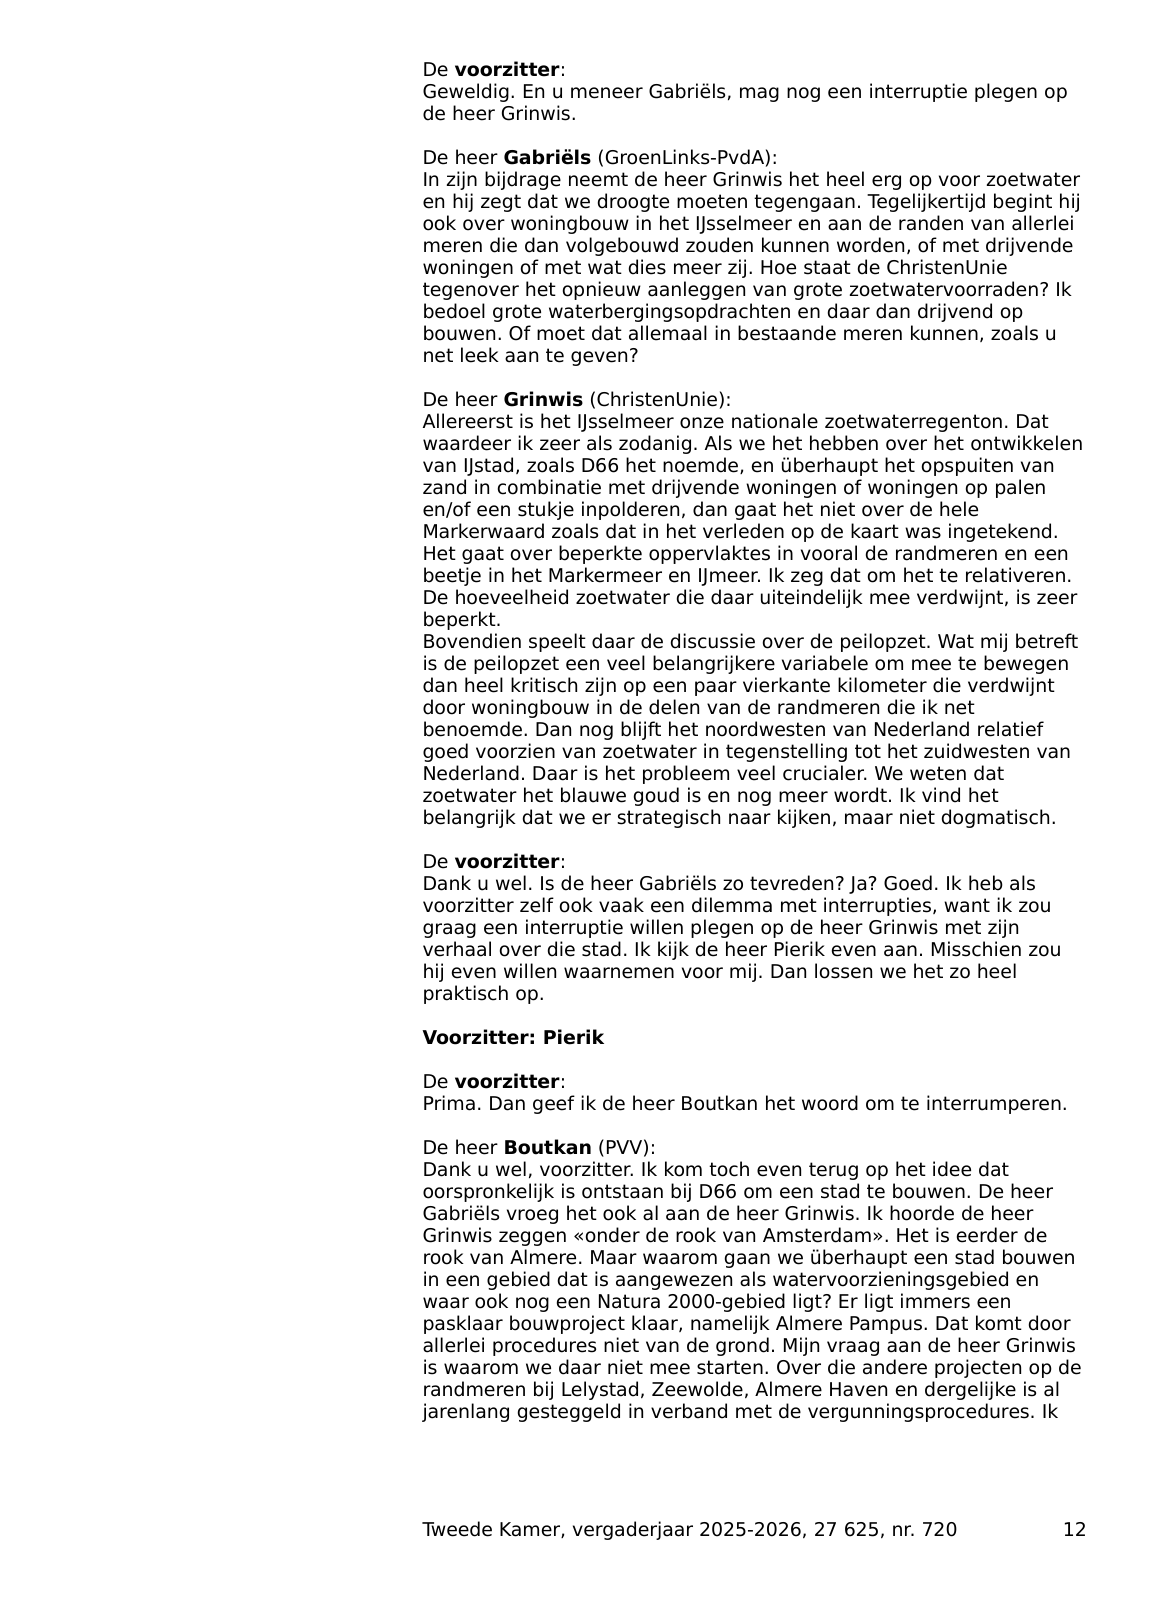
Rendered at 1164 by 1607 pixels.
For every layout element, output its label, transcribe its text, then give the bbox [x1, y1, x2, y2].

text De heer Gabriëls (GroenLinks-PvdA): [422, 147, 1087, 169]
text De voorzitter: [422, 59, 1087, 81]
text De heer Grinwis (ChristenUnie): [422, 389, 1087, 411]
text Geweldig. En u meneer Gabriëls, mag nog een interruptie plegen op de heer Grinwis. [422, 81, 1087, 125]
text De voorzitter: [422, 851, 1087, 873]
text De heer Boutkan (PVV): [422, 1137, 1087, 1159]
subtitle Voorzitter: Pierik [422, 1027, 1087, 1049]
text Allereerst is het IJsselmeer onze nationale zoetwaterregenton. Dat waardeer ik zeer als zodanig. Als we het hebben over het ontwikkelen van IJstad, zoals D66 het noemde, en überhaupt het opspuiten van zand in combinatie met drijvende woningen of woningen op palen en/of een stukje inpolderen, dan gaat het niet over de hele Markerwaard zoals dat in het verleden op de kaart was ingetekend. Het gaat over beperkte oppervlaktes in vooral de randmeren en een beetje in het Markermeer en IJmeer. Ik zeg dat om het te relativeren. De hoeveelheid zoetwater die daar uiteindelijk mee verdwijnt, is zeer beperkt. [422, 411, 1087, 631]
text Dank u wel. Is de heer Gabriëls zo tevreden? Ja? Goed. Ik heb als voorzitter zelf ook vaak een dilemma met interrupties, want ik zou graag een interruptie willen plegen op de heer Grinwis met zijn verhaal over die stad. Ik kijk de heer Pierik even aan. Misschien zou hij even willen waarnemen voor mij. Dan lossen we het zo heel praktisch op. [422, 873, 1087, 1005]
text De voorzitter: [422, 1071, 1087, 1093]
text In zijn bijdrage neemt de heer Grinwis het heel erg op voor zoetwater en hij zegt dat we droogte moeten tegengaan. Tegelijkertijd begint hij ook over woningbouw in het IJsselmeer en aan de randen van allerlei meren die dan volgebouwd zouden kunnen worden, of met drijvende woningen of met wat dies meer zij. Hoe staat de ChristenUnie tegenover het opnieuw aanleggen van grote zoetwatervoorraden? Ik bedoel grote waterbergingsopdrachten en daar dan drijvend op bouwen. Of moet dat allemaal in bestaande meren kunnen, zoals u net leek aan te geven? [422, 169, 1087, 367]
text Prima. Dan geef ik de heer Boutkan het woord om te interrumperen. [422, 1093, 1087, 1115]
text Bovendien speelt daar de discussie over de peilopzet. Wat mij betreft is de peilopzet een veel belangrijkere variabele om mee te bewegen dan heel kritisch zijn op een paar vierkante kilometer die verdwijnt door woningbouw in de delen van de randmeren die ik net benoemde. Dan nog blijft het noordwesten van Nederland relatief goed voorzien van zoetwater in tegenstelling tot het zuidwesten van Nederland. Daar is het probleem veel crucialer. We weten dat zoetwater het blauwe goud is en nog meer wordt. Ik vind het belangrijk dat we er strategisch naar kijken, maar niet dogmatisch. [422, 631, 1087, 829]
text Dank u wel, voorzitter. Ik kom toch even terug op het idee dat oorspronkelijk is ontstaan bij D66 om een stad te bouwen. De heer Gabriëls vroeg het ook al aan de heer Grinwis. Ik hoorde de heer Grinwis zeggen «onder de rook van Amsterdam». Het is eerder de rook van Almere. Maar waarom gaan we überhaupt een stad bouwen in een gebied dat is aangewezen als watervoorzieningsgebied en waar ook nog een Natura 2000-gebied ligt? Er ligt immers een pasklaar bouwproject klaar, namelijk Almere Pampus. Dat komt door allerlei procedures niet van de grond. Mijn vraag aan de heer Grinwis is waarom we daar niet mee starten. Over die andere projecten op de randmeren bij Lelystad, Zeewolde, Almere Haven en dergelijke is al jarenlang gesteggeld in verband met de vergunningsprocedures. Ik [422, 1159, 1087, 1423]
